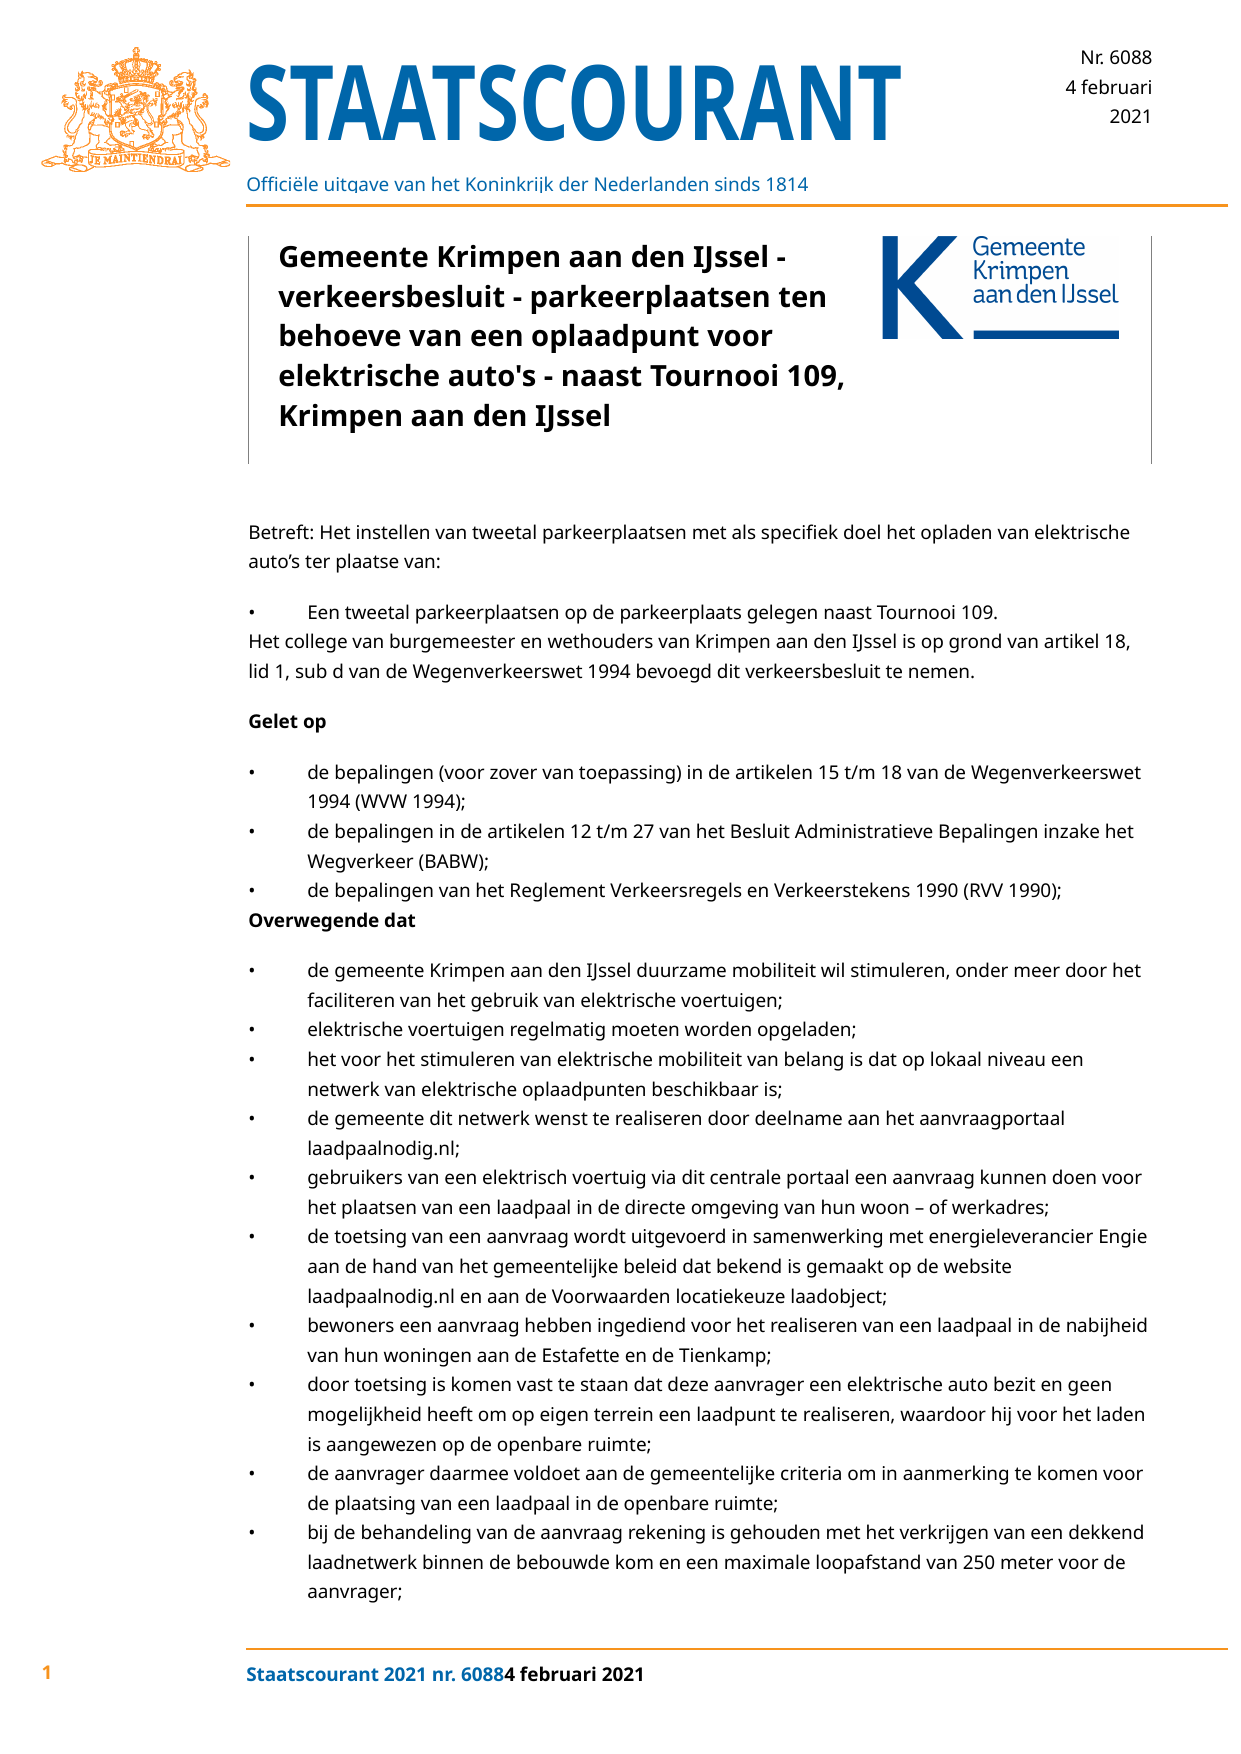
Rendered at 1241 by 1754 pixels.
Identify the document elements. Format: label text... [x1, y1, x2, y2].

list bij de behandeling van de aanvraag rekening is gehouden met het verkrijgen van een dekkend laadnetwerk binnen de bebouwde kom en een maximale loopafstand van 250 meter voor de aanvrager; [248, 1519, 1152, 1604]
list door toetsing is komen vast te staan dat deze aanvrager een elektrische auto bezit en geen mogelijkheid heeft om op eigen terrein een laadpunt te realiseren, waardoor hij voor het laden is aangewezen op de openbare ruimte; [248, 1372, 1152, 1456]
table_header [850, 339, 1151, 464]
list de bepalingen van het Reglement Verkeersregels en Verkeerstekens 1990 (RVV 1990); [248, 877, 1152, 903]
list elektrische voertuigen regelmatig moeten worden opgeladen; [248, 1017, 1152, 1042]
picture [882, 236, 1119, 339]
list Een tweetal parkeerplaatsen op de parkeerplaats gelegen naast Tournooi 109. [248, 599, 1152, 625]
list de gemeente Krimpen aan den IJssel duurzame mobiliteit wil stimuleren, onder meer door het faciliteren van het gebruik van elektrische voertuigen; [248, 957, 1152, 1013]
list de bepalingen (voor zover van toepassing) in de artikelen 15 t/m 18 van de Wegenverkeerswet 1994 (WVW 1994); [248, 759, 1152, 814]
text Overwegende dat [248, 907, 1152, 933]
table_header [850, 236, 882, 338]
list het voor het stimuleren van elektrische mobiliteit van belang is dat op lokaal niveau een netwerk van elektrische oplaadpunten beschikbaar is; [248, 1046, 1152, 1101]
list gebruikers van een elektrisch voertuig via dit centrale portaal een aanvraag kunnen doen voor het plaatsen van een laadpaal in de directe omgeving van hun woon – of werkadres; [248, 1164, 1152, 1220]
text Betreft: Het instellen van tweetal parkeerplaatsen met als specifiek doel het opladen van elektrische auto’s ter plaatse van: [248, 519, 1152, 574]
picture [41, 47, 231, 172]
list de bepalingen in de artikelen 12 t/m 27 van het Besluit Administratieve Bepalingen inzake het Wegverkeer (BABW); [248, 818, 1152, 873]
text Gelet op [248, 709, 1152, 734]
text Het college van burgemeester en wethouders van Krimpen aan den IJssel is op grond van artikel 18, lid 1, sub d van de Wegenverkeerswet 1994 bevoegd dit verkeersbesluit te nemen. [248, 629, 1152, 684]
list de toetsing van een aanvraag wordt uitgevoerd in samenwerking met energieleverancier Engie aan de hand van het gemeentelijke beleid dat bekend is gemaakt op de website laadpaalnodig.nl en aan de Voorwaarden locatiekeuze laadobject; [248, 1224, 1152, 1308]
table_header Gemeente Krimpen aan den IJssel - verkeersbesluit - parkeerplaatsen ten behoeve van een oplaadpunt voor elektrische auto's - naast Tournooi 109, Krimpen aan den IJssel [249, 236, 850, 464]
list bewoners een aanvraag hebben ingediend voor het realiseren van een laadpaal in de nabijheid van hun woningen aan de Estafette en de Tienkamp; [248, 1312, 1152, 1368]
table_header [1119, 236, 1151, 338]
list de aanvrager daarmee voldoet aan de gemeentelijke criteria om in aanmerking te komen voor de plaatsing van een laadpaal in de openbare ruimte; [248, 1460, 1152, 1516]
list de gemeente dit netwerk wenst te realiseren door deelname aan het aanvraagportaal laadpaalnodig.nl; [248, 1105, 1152, 1161]
